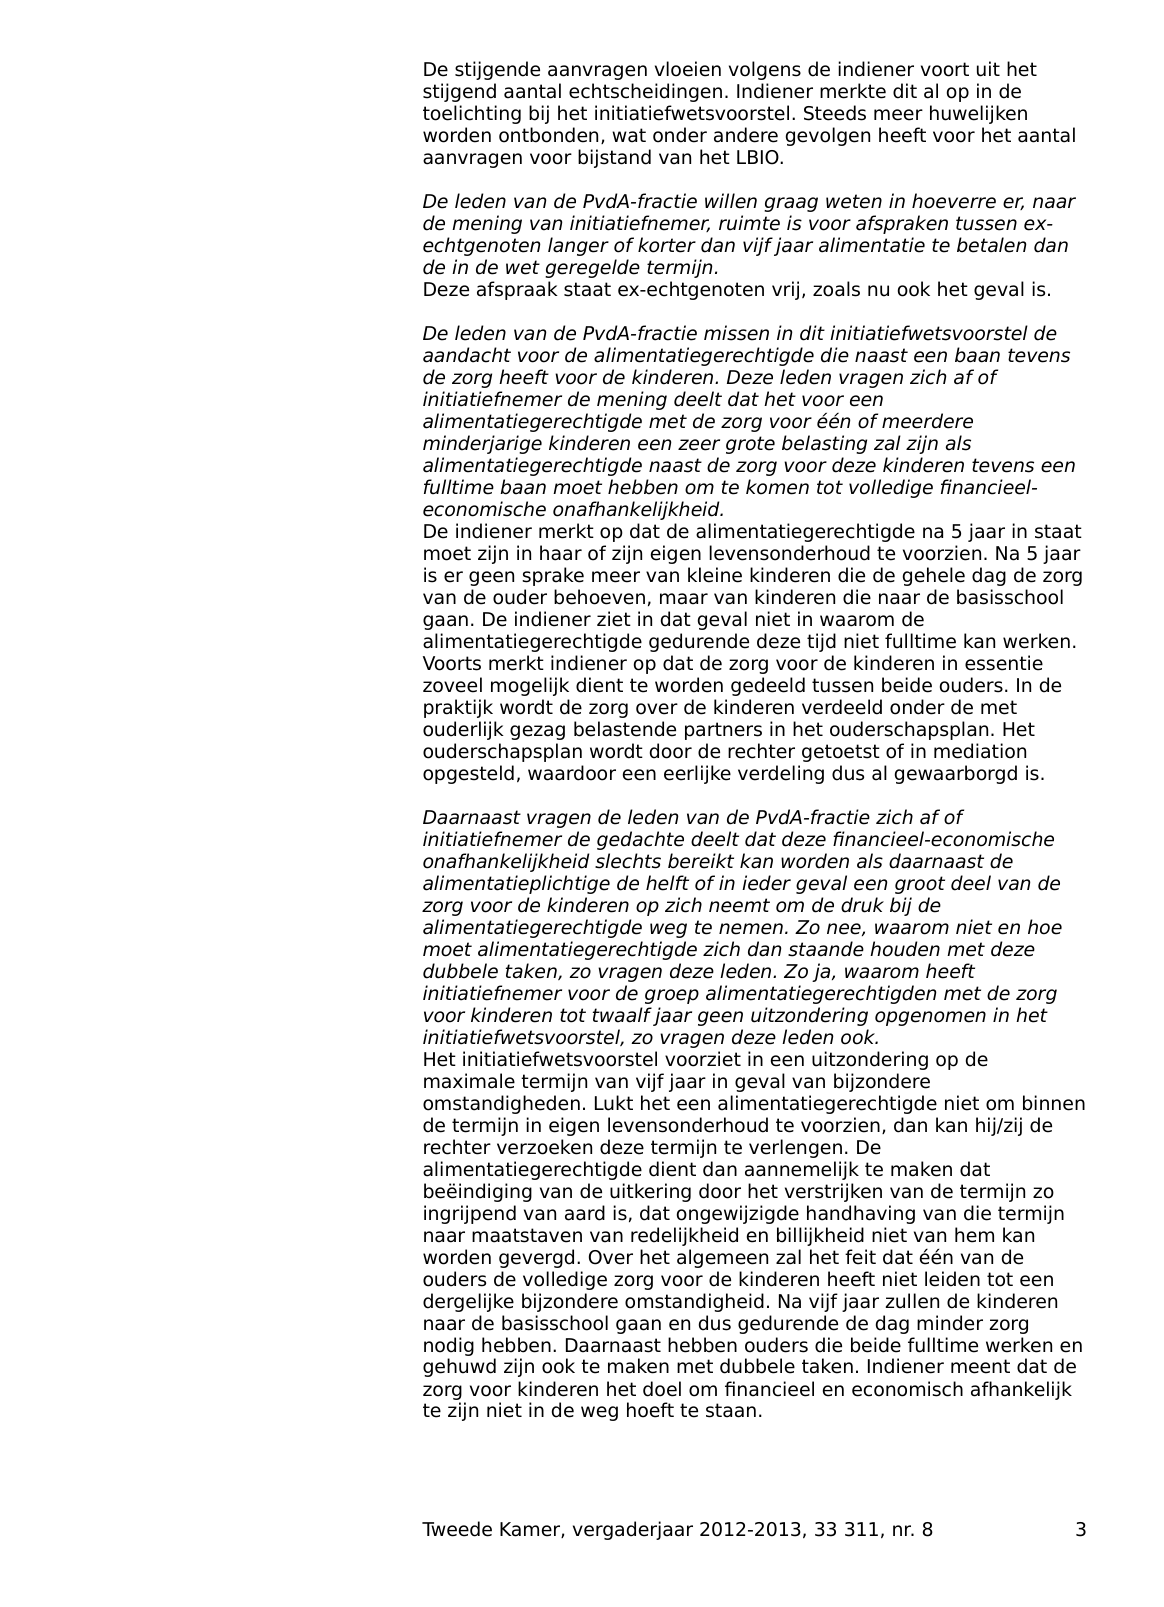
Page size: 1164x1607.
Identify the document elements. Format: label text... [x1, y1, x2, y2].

text De leden van de PvdA-fractie willen graag weten in hoeverre er, naar de mening van initiatiefnemer, ruimte is voor afspraken tussen ex-echtgenoten langer of korter dan vijf jaar alimentatie te betalen dan de in de wet geregelde termijn. [422, 191, 1087, 279]
text Daarnaast vragen de leden van de PvdA-fractie zich af of initiatiefnemer de gedachte deelt dat deze financieel-economische onafhankelijkheid slechts bereikt kan worden als daarnaast de alimentatieplichtige de helft of in ieder geval een groot deel van de zorg voor de kinderen op zich neemt om de druk bij de alimentatiegerechtigde weg te nemen. Zo nee, waarom niet en hoe moet alimentatiegerechtigde zich dan staande houden met deze dubbele taken, zo vragen deze leden. Zo ja, waarom heeft initiatiefnemer voor de groep alimentatiegerechtigden met de zorg voor kinderen tot twaalf jaar geen uitzondering opgenomen in het initiatiefwetsvoorstel, zo vragen deze leden ook. [422, 807, 1087, 1049]
text De leden van de PvdA-fractie missen in dit initiatiefwetsvoorstel de aandacht voor de alimentatiegerechtigde die naast een baan tevens de zorg heeft voor de kinderen. Deze leden vragen zich af of initiatiefnemer de mening deelt dat het voor een alimentatiegerechtigde met de zorg voor één of meerdere minderjarige kinderen een zeer grote belasting zal zijn als alimentatiegerechtigde naast de zorg voor deze kinderen tevens een fulltime baan moet hebben om te komen tot volledige financieel-economische onafhankelijkheid. [422, 323, 1087, 521]
text De stijgende aanvragen vloeien volgens de indiener voort uit het stijgend aantal echtscheidingen. Indiener merkte dit al op in de toelichting bij het initiatiefwetsvoorstel. Steeds meer huwelijken worden ontbonden, wat onder andere gevolgen heeft voor het aantal aanvragen voor bijstand van het LBIO. [422, 59, 1087, 169]
text Het initiatiefwetsvoorstel voorziet in een uitzondering op de maximale termijn van vijf jaar in geval van bijzondere omstandigheden. Lukt het een alimentatiegerechtigde niet om binnen de termijn in eigen levensonderhoud te voorzien, dan kan hij/zij de rechter verzoeken deze termijn te verlengen. De alimentatiegerechtigde dient dan aannemelijk te maken dat beëindiging van de uitkering door het verstrijken van de termijn zo ingrijpend van aard is, dat ongewijzigde handhaving van die termijn naar maatstaven van redelijkheid en billijkheid niet van hem kan worden gevergd. Over het algemeen zal het feit dat één van de ouders de volledige zorg voor de kinderen heeft niet leiden tot een dergelijke bijzondere omstandigheid. Na vijf jaar zullen de kinderen naar de basisschool gaan en dus gedurende de dag minder zorg nodig hebben. Daarnaast hebben ouders die beide fulltime werken en gehuwd zijn ook te maken met dubbele taken. Indiener meent dat de zorg voor kinderen het doel om financieel en economisch afhankelijk te zijn niet in de weg hoeft te staan. [422, 1049, 1087, 1422]
text De indiener merkt op dat de alimentatiegerechtigde na 5 jaar in staat moet zijn in haar of zijn eigen levensonderhoud te voorzien. Na 5 jaar is er geen sprake meer van kleine kinderen die de gehele dag de zorg van de ouder behoeven, maar van kinderen die naar de basisschool gaan. De indiener ziet in dat geval niet in waarom de alimentatiegerechtigde gedurende deze tijd niet fulltime kan werken. Voorts merkt indiener op dat de zorg voor de kinderen in essentie zoveel mogelijk dient te worden gedeeld tussen beide ouders. In de praktijk wordt de zorg over de kinderen verdeeld onder de met ouderlijk gezag belastende partners in het ouderschapsplan. Het ouderschapsplan wordt door de rechter getoetst of in mediation opgesteld, waardoor een eerlijke verdeling dus al gewaarborgd is. [422, 521, 1087, 785]
text Deze afspraak staat ex-echtgenoten vrij, zoals nu ook het geval is. [422, 279, 1087, 301]
